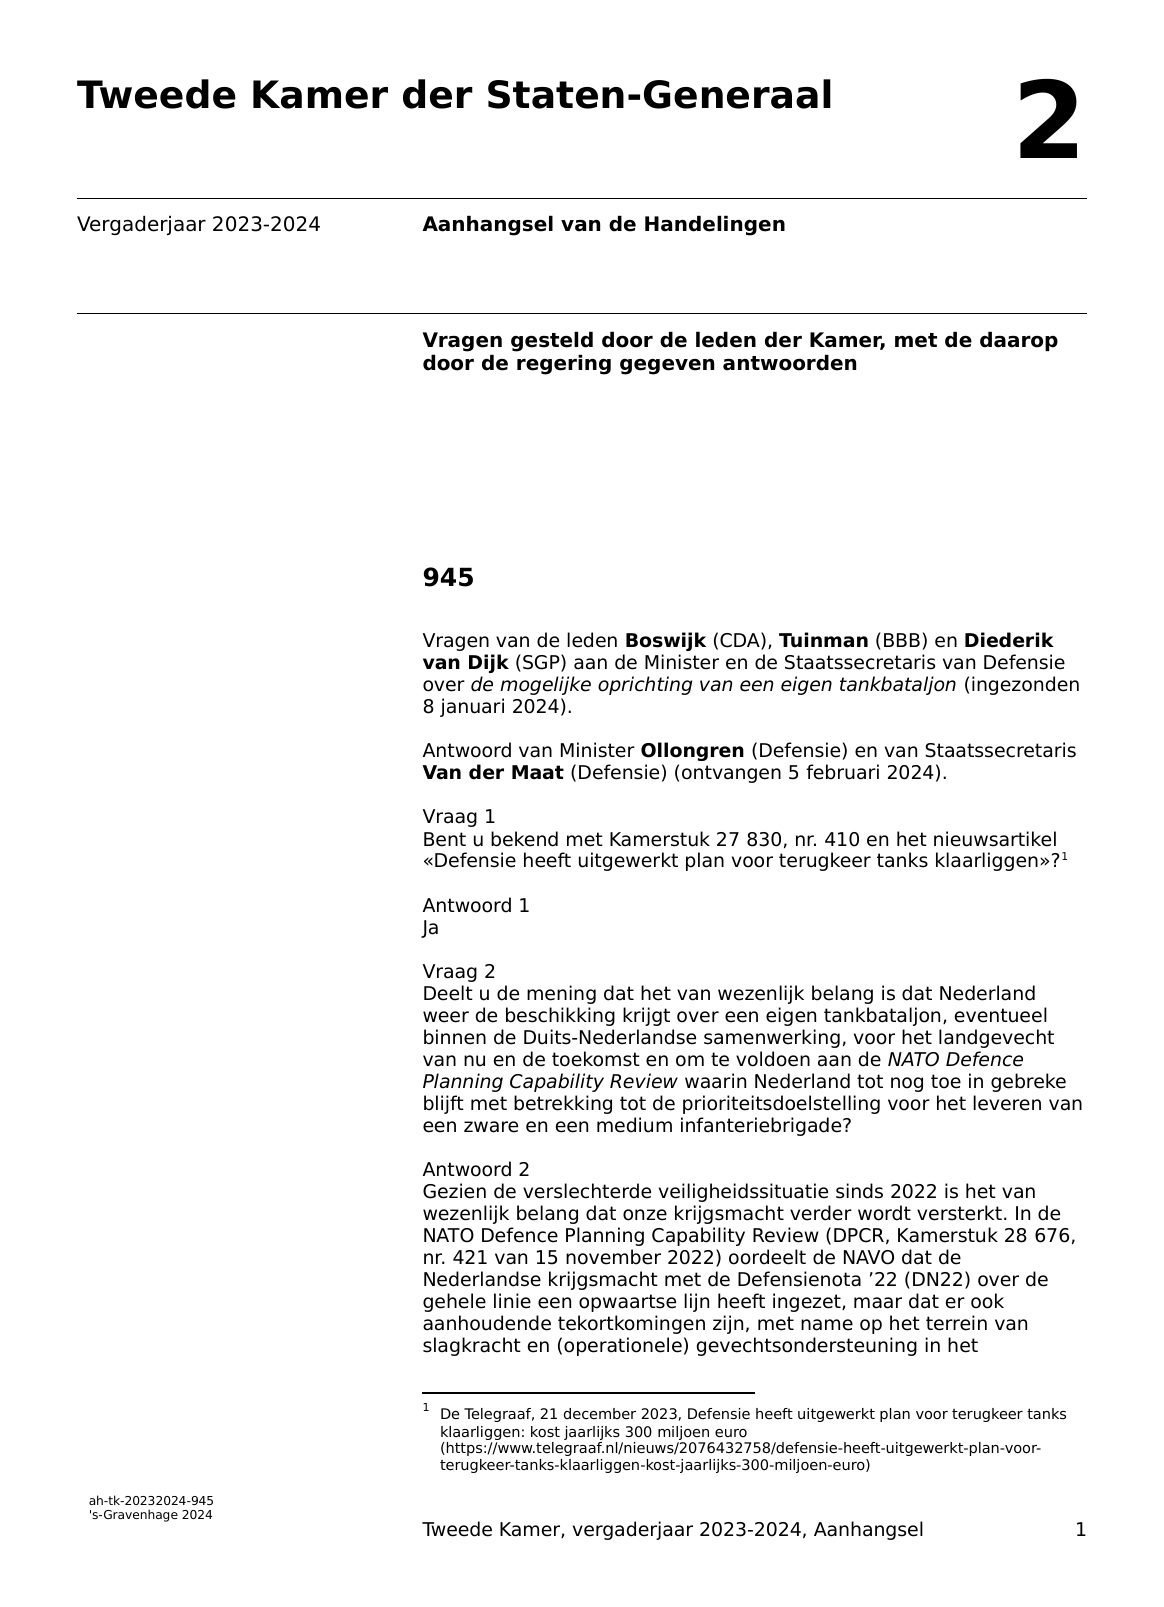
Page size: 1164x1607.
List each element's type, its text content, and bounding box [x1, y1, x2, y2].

text 945 [422, 563, 1087, 592]
text Deelt u de mening dat het van wezenlijk belang is dat Nederland weer de beschikking krijgt over een eigen tankbataljon, eventueel binnen de Duits-Nederlandse samenwerking, voor het landgevecht van nu en de toekomst en om te voldoen aan de NATO Defence Planning Capability Review waarin Nederland tot nog toe in gebreke blijft met betrekking tot de prioriteitsdoelstelling voor het leveren van een zware en een medium infanteriebrigade? [422, 983, 1087, 1137]
text Antwoord van Minister Ollongren (Defensie) en van Staatssecretaris Van der Maat (Defensie) (ontvangen 5 februari 2024). [422, 740, 1087, 784]
text Ja [422, 917, 1087, 938]
table_cell Vergaderjaar 2023-2024 [77, 199, 422, 313]
table_header Tweede Kamer der Staten-Generaal [77, 59, 886, 198]
text ah-tk-20232024-945 [88, 1494, 323, 1508]
table_cell Aanhangsel van de Handelingen [422, 199, 1087, 313]
table_header 2 [886, 59, 1087, 198]
text 's-Gravenhage 2024 [88, 1508, 323, 1522]
text Vraag 2 [422, 961, 1087, 983]
text Gezien de verslechterde veiligheidssituatie sinds 2022 is het van wezenlijk belang dat onze krijgsmacht verder wordt versterkt. In de NATO Defence Planning Capability Review (DPCR, Kamerstuk 28 676, nr. 421 van 15 november 2022) oordeelt de NAVO dat de Nederlandse krijgsmacht met de Defensienota ’22 (DN22) over de gehele linie een opwaartse lijn heeft ingezet, maar dat er ook aanhoudende tekortkomingen zijn, met name op het terrein van slagkracht en (operationele) gevechtsondersteuning in het [422, 1181, 1087, 1357]
text Vraag 1 [422, 806, 1087, 828]
table_cell [77, 314, 422, 375]
text Bent u bekend met Kamerstuk 27 830, nr. 410 en het nieuwsartikel «Defensie heeft uitgewerkt plan voor terugkeer tanks klaarliggen»? [422, 828, 1087, 872]
text Antwoord 1 [422, 894, 1087, 917]
text Antwoord 2 [422, 1159, 1087, 1181]
text Vragen van de leden Boswijk (CDA), Tuinman (BBB) en Diederik van Dijk (SGP) aan de Minister en de Staatssecretaris van Defensie over de mogelijke oprichting van een eigen tankbataljon (ingezonden 8 januari 2024). [422, 630, 1087, 718]
table_cell Vragen gesteld door de leden der Kamer, met de daarop door de regering gegeven antwoorden [422, 314, 1087, 375]
text De Telegraaf, 21 december 2023, Defensie heeft uitgewerkt plan voor terugkeer tanks klaarliggen: kost jaarlijks 300 miljoen euro (https://www.telegraaf.nl/nieuws/2076432758/defensie-heeft-uitgewerkt-plan-voor-terugkeer-tanks-klaarliggen-kost-jaarlijks-300-miljoen-euro) [422, 1402, 1087, 1474]
